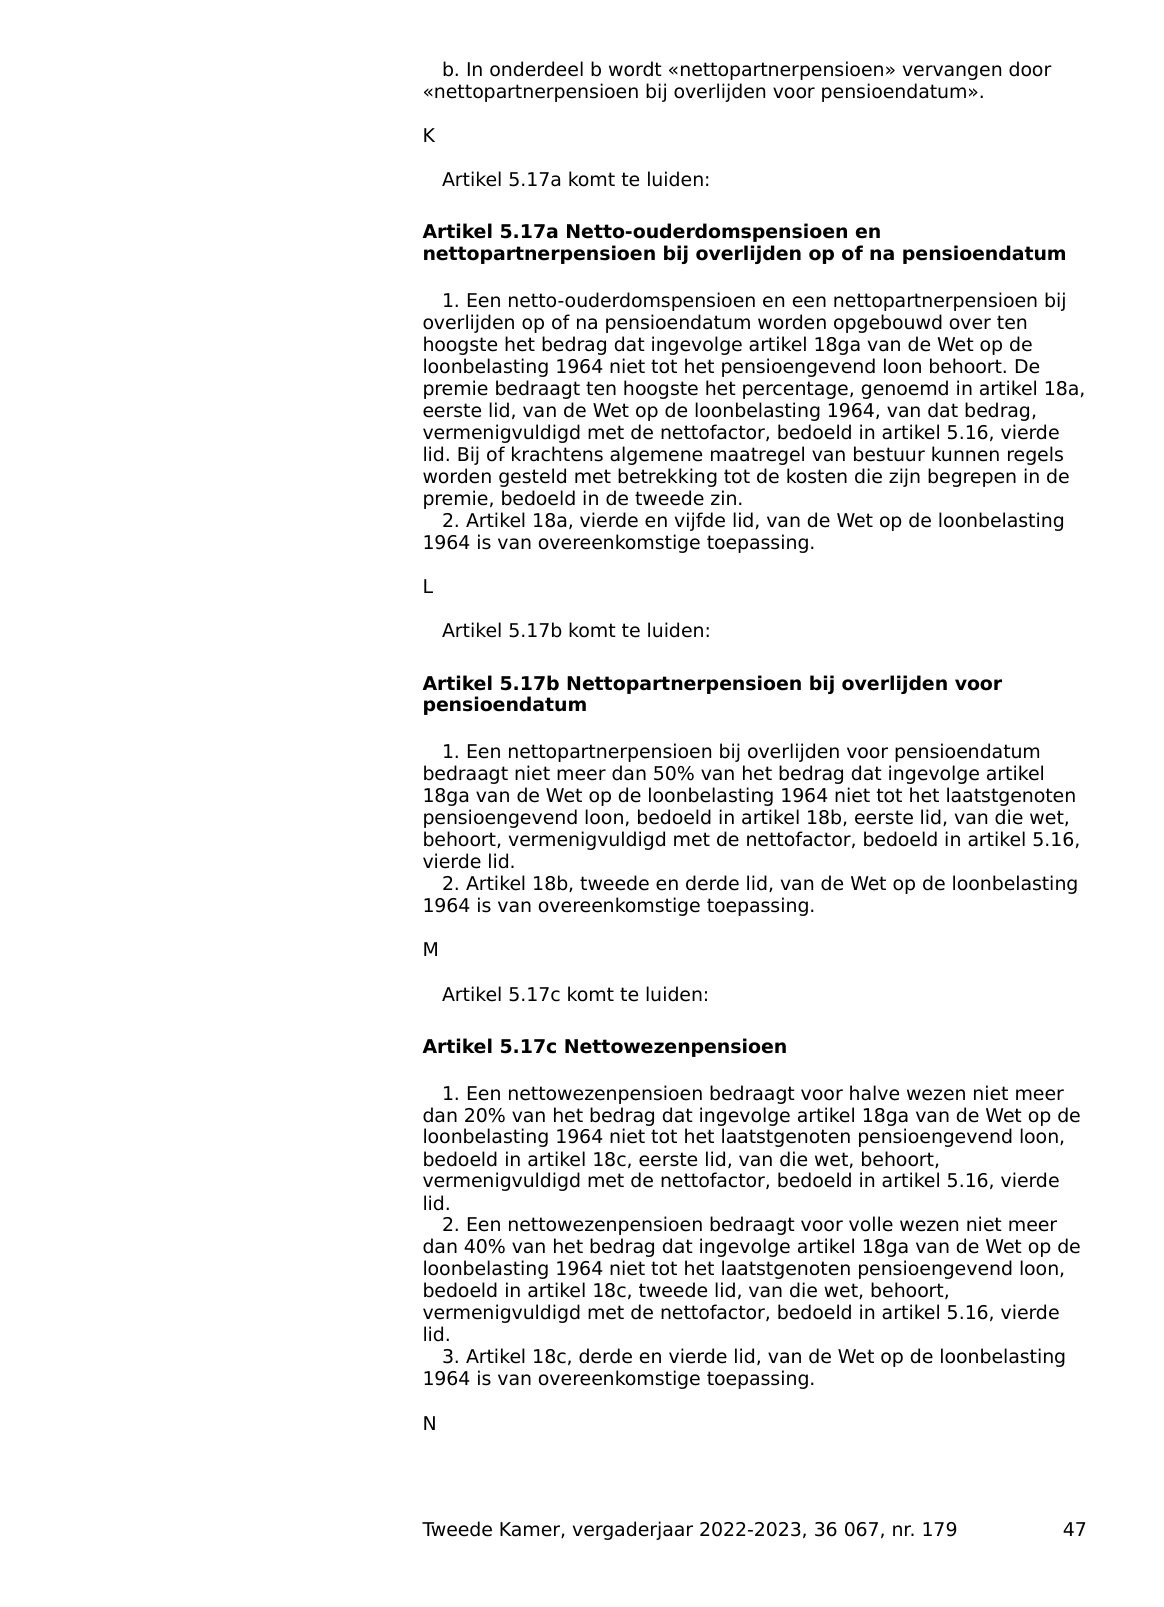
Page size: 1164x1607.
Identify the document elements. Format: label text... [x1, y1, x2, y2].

text L [422, 576, 1087, 598]
text Artikel 5.17c komt te luiden: [422, 983, 1087, 1006]
text 2. Artikel 18b, tweede en derde lid, van de Wet op de loonbelasting 1964 is van overeenkomstige toepassing. [422, 873, 1087, 917]
text N [422, 1412, 1087, 1434]
text 2. Artikel 18a, vierde en vijfde lid, van de Wet op de loonbelasting 1964 is van overeenkomstige toepassing. [422, 510, 1087, 554]
subtitle Artikel 5.17a Netto-ouderdomspensioen en nettopartnerpensioen bij overlijden op of na pensioendatum [422, 221, 1087, 265]
text K [422, 125, 1087, 147]
text 1. Een netto-ouderdomspensioen en een nettopartnerpensioen bij overlijden op of na pensioendatum worden opgebouwd over ten hoogste het bedrag dat ingevolge artikel 18ga van de Wet op de loonbelasting 1964 niet tot het pensioengevend loon behoort. De premie bedraagt ten hoogste het percentage, genoemd in artikel 18a, eerste lid, van de Wet op de loonbelasting 1964, van dat bedrag, vermenigvuldigd met de nettofactor, bedoeld in artikel 5.16, vierde lid. Bij of krachtens algemene maatregel van bestuur kunnen regels worden gesteld met betrekking tot de kosten die zijn begrepen in de premie, bedoeld in de tweede zin. [422, 290, 1087, 510]
text Artikel 5.17a komt te luiden: [422, 169, 1087, 191]
text 1. Een nettowezenpensioen bedraagt voor halve wezen niet meer dan 20% van het bedrag dat ingevolge artikel 18ga van de Wet op de loonbelasting 1964 niet tot het laatstgenoten pensioengevend loon, bedoeld in artikel 18c, eerste lid, van die wet, behoort, vermenigvuldigd met de nettofactor, bedoeld in artikel 5.16, vierde lid. [422, 1082, 1087, 1214]
text 2. Een nettowezenpensioen bedraagt voor volle wezen niet meer dan 40% van het bedrag dat ingevolge artikel 18ga van de Wet op de loonbelasting 1964 niet tot het laatstgenoten pensioengevend loon, bedoeld in artikel 18c, tweede lid, van die wet, behoort, vermenigvuldigd met de nettofactor, bedoeld in artikel 5.16, vierde lid. [422, 1214, 1087, 1346]
text b. In onderdeel b wordt «nettopartnerpensioen» vervangen door «nettopartnerpensioen bij overlijden voor pensioendatum». [422, 59, 1087, 103]
text M [422, 939, 1087, 961]
text 3. Artikel 18c, derde en vierde lid, van de Wet op de loonbelasting 1964 is van overeenkomstige toepassing. [422, 1346, 1087, 1390]
text 1. Een nettopartnerpensioen bij overlijden voor pensioendatum bedraagt niet meer dan 50% van het bedrag dat ingevolge artikel 18ga van de Wet op de loonbelasting 1964 niet tot het laatstgenoten pensioengevend loon, bedoeld in artikel 18b, eerste lid, van die wet, behoort, vermenigvuldigd met de nettofactor, bedoeld in artikel 5.16, vierde lid. [422, 741, 1087, 873]
subtitle Artikel 5.17c Nettowezenpensioen [422, 1036, 1087, 1057]
subtitle Artikel 5.17b Nettopartnerpensioen bij overlijden voor pensioendatum [422, 672, 1087, 716]
text Artikel 5.17b komt te luiden: [422, 620, 1087, 642]
